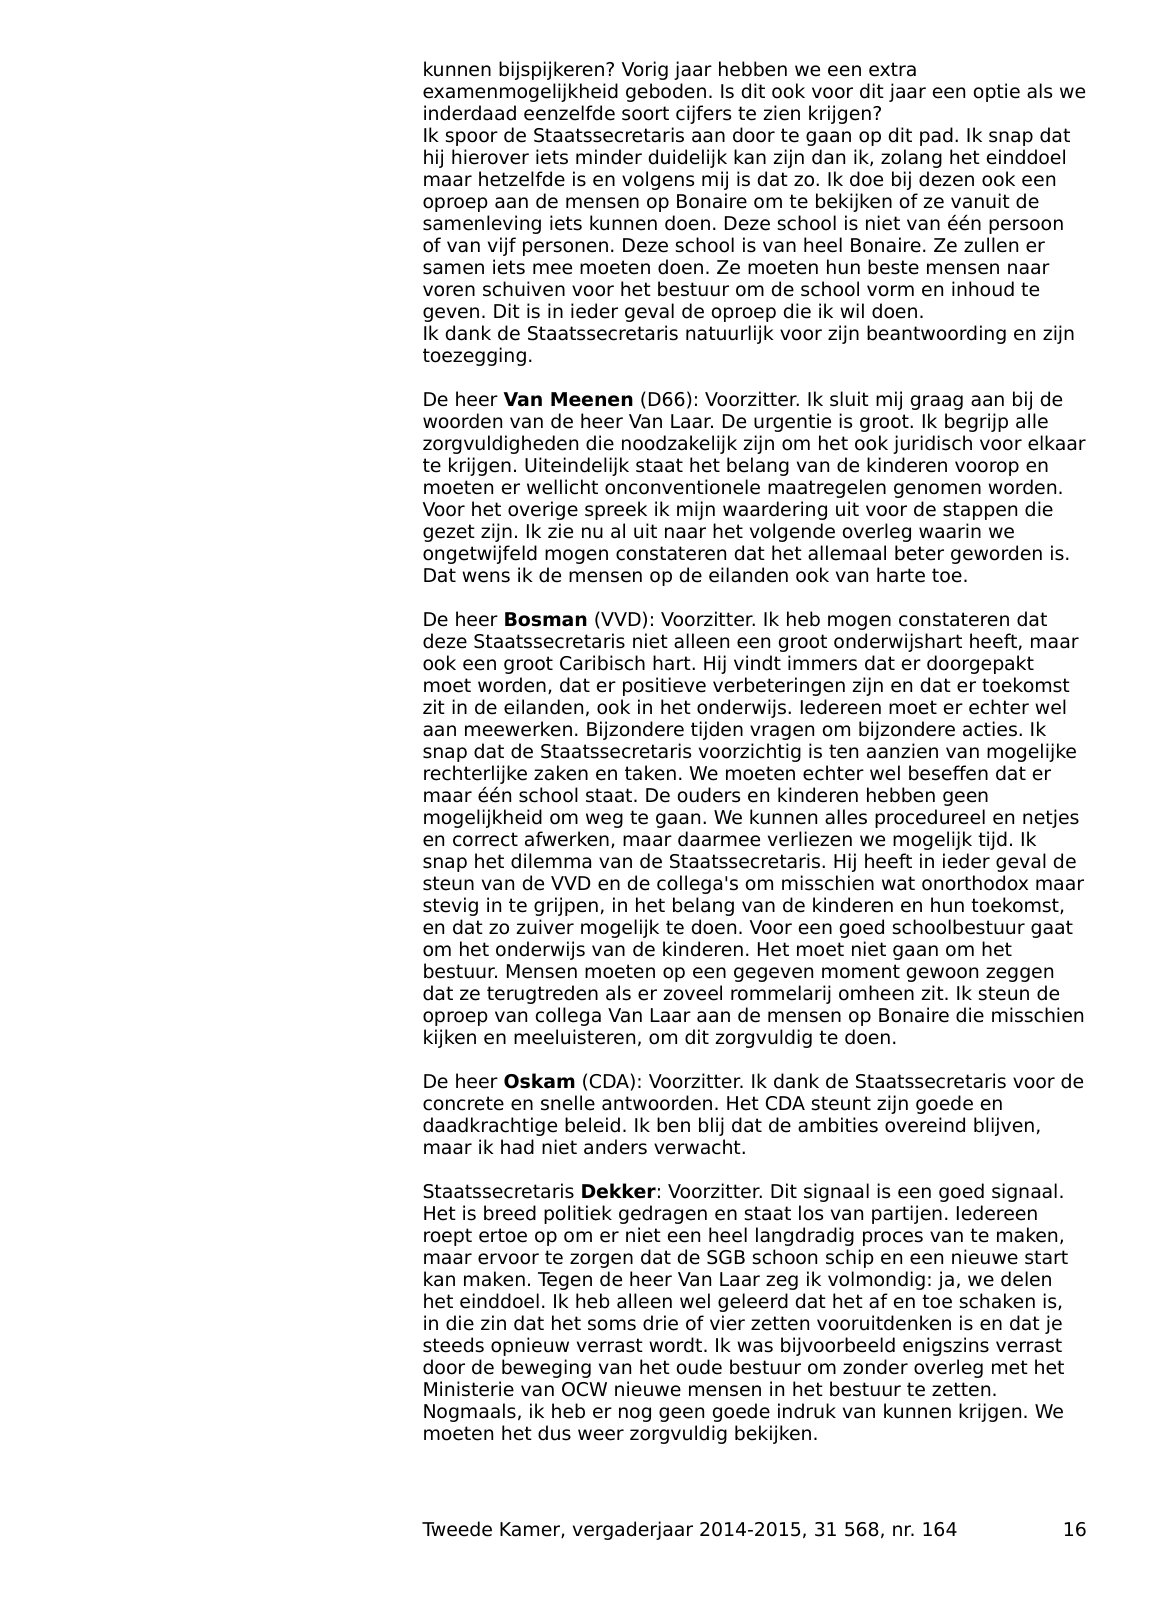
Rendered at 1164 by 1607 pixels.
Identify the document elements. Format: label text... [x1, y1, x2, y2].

text De heer Oskam (CDA): Voorzitter. Ik dank de Staatssecretaris voor de concrete en snelle antwoorden. Het CDA steunt zijn goede en daadkrachtige beleid. Ik ben blij dat de ambities overeind blijven, maar ik had niet anders verwacht. [422, 1071, 1087, 1159]
text Staatssecretaris Dekker: Voorzitter. Dit signaal is een goed signaal. Het is breed politiek gedragen en staat los van partijen. Iedereen roept ertoe op om er niet een heel langdradig proces van te maken, maar ervoor te zorgen dat de SGB schoon schip en een nieuwe start kan maken. Tegen de heer Van Laar zeg ik volmondig: ja, we delen het einddoel. Ik heb alleen wel geleerd dat het af en toe schaken is, in die zin dat het soms drie of vier zetten vooruitdenken is en dat je steeds opnieuw verrast wordt. Ik was bijvoorbeeld enigszins verrast door de beweging van het oude bestuur om zonder overleg met het Ministerie van OCW nieuwe mensen in het bestuur te zetten. Nogmaals, ik heb er nog geen goede indruk van kunnen krijgen. We moeten het dus weer zorgvuldig bekijken. [422, 1181, 1087, 1444]
text kunnen bijspijkeren? Vorig jaar hebben we een extra examenmogelijkheid geboden. Is dit ook voor dit jaar een optie als we inderdaad eenzelfde soort cijfers te zien krijgen? [422, 59, 1087, 125]
text De heer Bosman (VVD): Voorzitter. Ik heb mogen constateren dat deze Staatssecretaris niet alleen een groot onderwijshart heeft, maar ook een groot Caribisch hart. Hij vindt immers dat er doorgepakt moet worden, dat er positieve verbeteringen zijn en dat er toekomst zit in de eilanden, ook in het onderwijs. Iedereen moet er echter wel aan meewerken. Bijzondere tijden vragen om bijzondere acties. Ik snap dat de Staatssecretaris voorzichtig is ten aanzien van mogelijke rechterlijke zaken en taken. We moeten echter wel beseffen dat er maar één school staat. De ouders en kinderen hebben geen mogelijkheid om weg te gaan. We kunnen alles procedureel en netjes en correct afwerken, maar daarmee verliezen we mogelijk tijd. Ik snap het dilemma van de Staatssecretaris. Hij heeft in ieder geval de steun van de VVD en de collega's om misschien wat onorthodox maar stevig in te grijpen, in het belang van de kinderen en hun toekomst, en dat zo zuiver mogelijk te doen. Voor een goed schoolbestuur gaat om het onderwijs van de kinderen. Het moet niet gaan om het bestuur. Mensen moeten op een gegeven moment gewoon zeggen dat ze terugtreden als er zoveel rommelarij omheen zit. Ik steun de oproep van collega Van Laar aan de mensen op Bonaire die misschien kijken en meeluisteren, om dit zorgvuldig te doen. [422, 609, 1087, 1048]
text Ik spoor de Staatssecretaris aan door te gaan op dit pad. Ik snap dat hij hierover iets minder duidelijk kan zijn dan ik, zolang het einddoel maar hetzelfde is en volgens mij is dat zo. Ik doe bij dezen ook een oproep aan de mensen op Bonaire om te bekijken of ze vanuit de samenleving iets kunnen doen. Deze school is niet van één persoon of van vijf personen. Deze school is van heel Bonaire. Ze zullen er samen iets mee moeten doen. Ze moeten hun beste mensen naar voren schuiven voor het bestuur om de school vorm en inhoud te geven. Dit is in ieder geval de oproep die ik wil doen. [422, 125, 1087, 323]
text Ik dank de Staatssecretaris natuurlijk voor zijn beantwoording en zijn toezegging. [422, 323, 1087, 367]
text De heer Van Meenen (D66): Voorzitter. Ik sluit mij graag aan bij de woorden van de heer Van Laar. De urgentie is groot. Ik begrijp alle zorgvuldigheden die noodzakelijk zijn om het ook juridisch voor elkaar te krijgen. Uiteindelijk staat het belang van de kinderen voorop en moeten er wellicht onconventionele maatregelen genomen worden. Voor het overige spreek ik mijn waardering uit voor de stappen die gezet zijn. Ik zie nu al uit naar het volgende overleg waarin we ongetwijfeld mogen constateren dat het allemaal beter geworden is. Dat wens ik de mensen op de eilanden ook van harte toe. [422, 389, 1087, 587]
